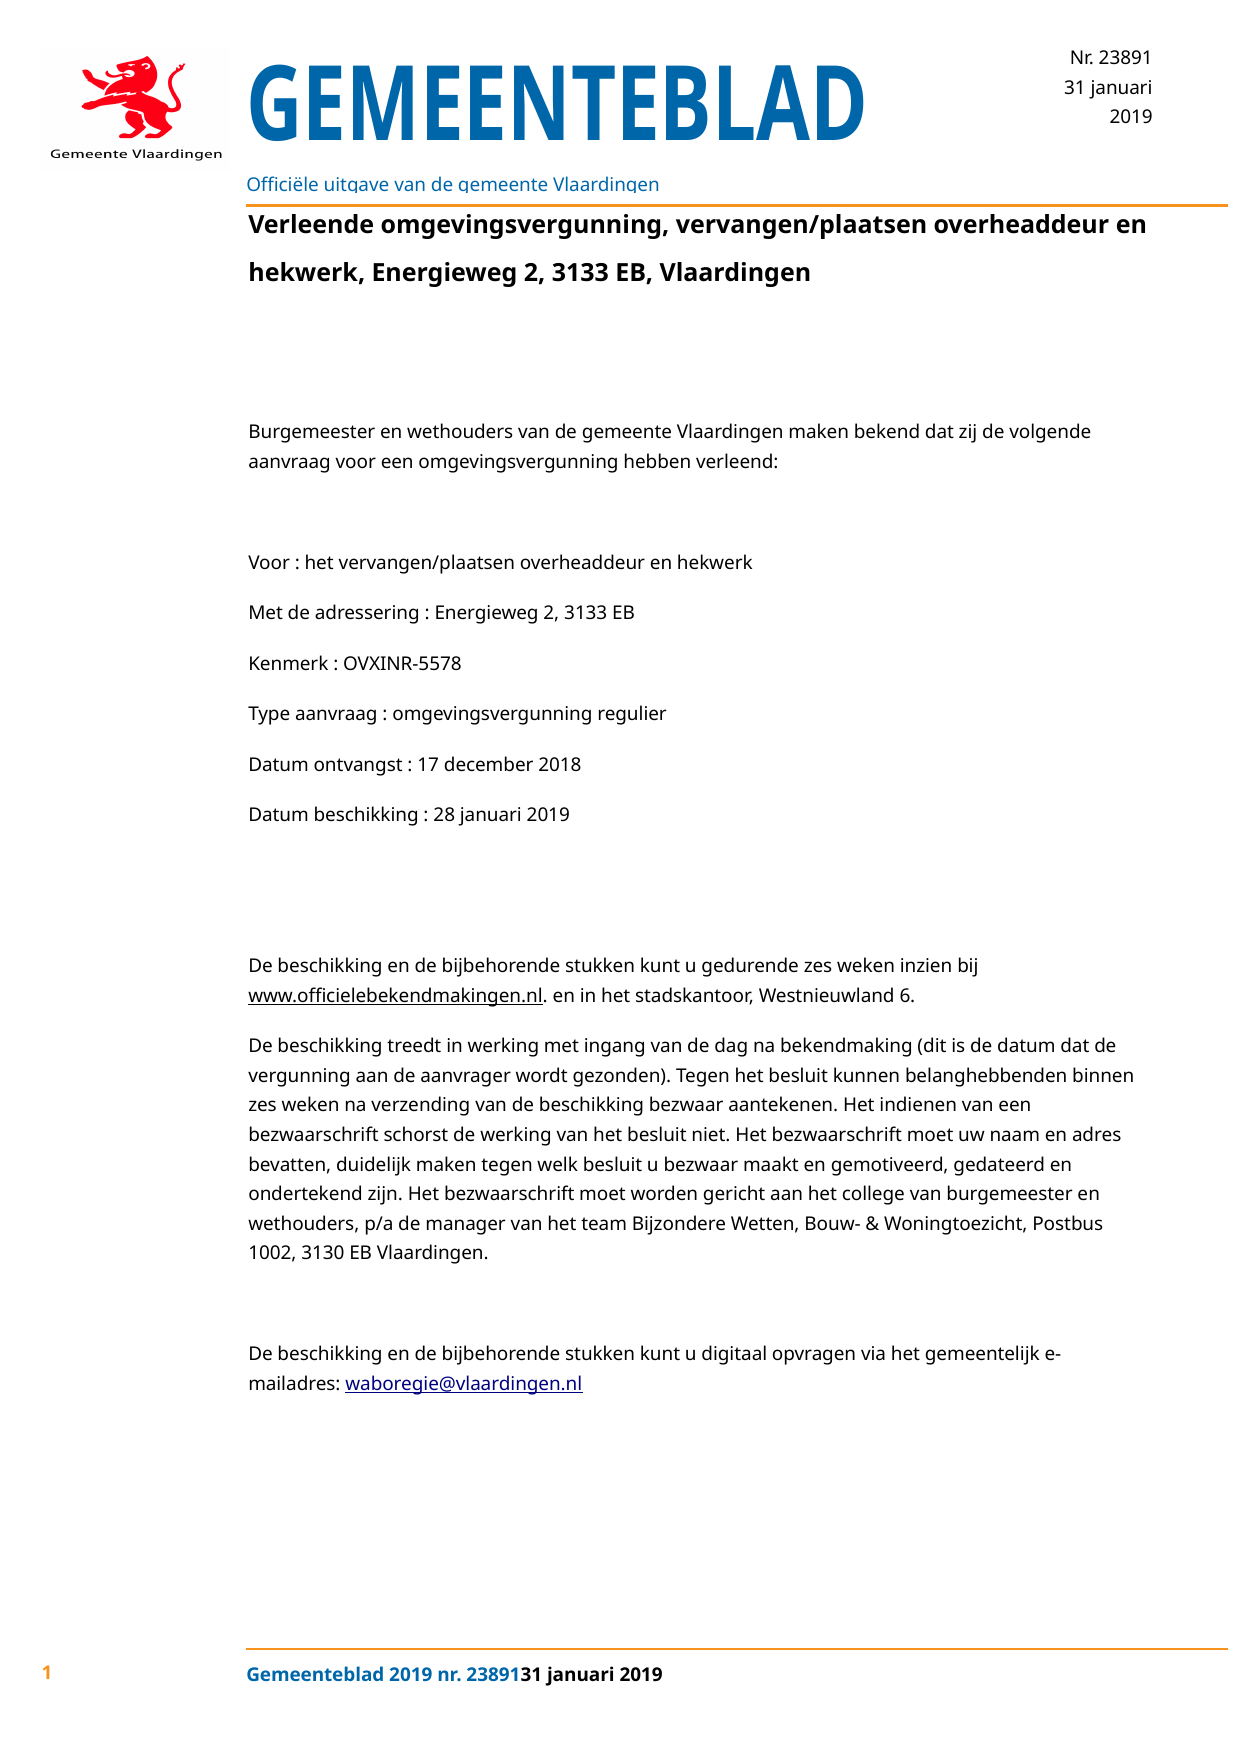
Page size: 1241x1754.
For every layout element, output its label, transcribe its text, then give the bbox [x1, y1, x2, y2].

text Verleende omgevingsvergunning, vervangen/plaatsen overheaddeur en hekwerk, Energieweg 2, 3133 EB, Vlaardingen [248, 207, 1152, 288]
text Burgemeester en wethouders van de gemeente Vlaardingen maken bekend dat zij de volgende aanvraag voor een omgevingsvergunning hebben verleend: [248, 419, 1152, 474]
text De beschikking en de bijbehorende stukken kunt u gedurende zes weken inzien bij www.officielebekendmakingen.nl. en in het stadskantoor, Westnieuwland 6. [248, 952, 1152, 1008]
text Kenmerk : OVXINR-5578 [248, 650, 1152, 676]
text Met de adressering : Energieweg 2, 3133 EB [248, 599, 1152, 625]
text Datum ontvangst : 17 december 2018 [248, 751, 1152, 777]
picture [41, 47, 231, 172]
text Type aanvraag : omgevingsvergunning regulier [248, 700, 1152, 726]
text Voor : het vervangen/plaatsen overheaddeur en hekwerk [248, 549, 1152, 575]
text De beschikking en de bijbehorende stukken kunt u digitaal opvragen via het gemeentelijk e-mailadres: waboregie@vlaardingen.nl [248, 1340, 1152, 1396]
text Datum beschikking : 28 januari 2019 [248, 801, 1152, 827]
text De beschikking treedt in werking met ingang van de dag na bekendmaking (dit is de datum dat de vergunning aan de aanvrager wordt gezonden). Tegen het besluit kunnen belanghebbenden binnen zes weken na verzending van de beschikking bezwaar aantekenen. Het indienen van een bezwaarschrift schorst de werking van het besluit niet. Het bezwaarschrift moet uw naam en adres bevatten, duidelijk maken tegen welk besluit u bezwaar maakt en gemotiveerd, gedateerd en ondertekend zijn. Het bezwaarschrift moet worden gericht aan het college van burgemeester en wethouders, p/a de manager van het team Bijzondere Wetten, Bouw- & Woningtoezicht, Postbus 1002, 3130 EB Vlaardingen. [248, 1032, 1152, 1265]
